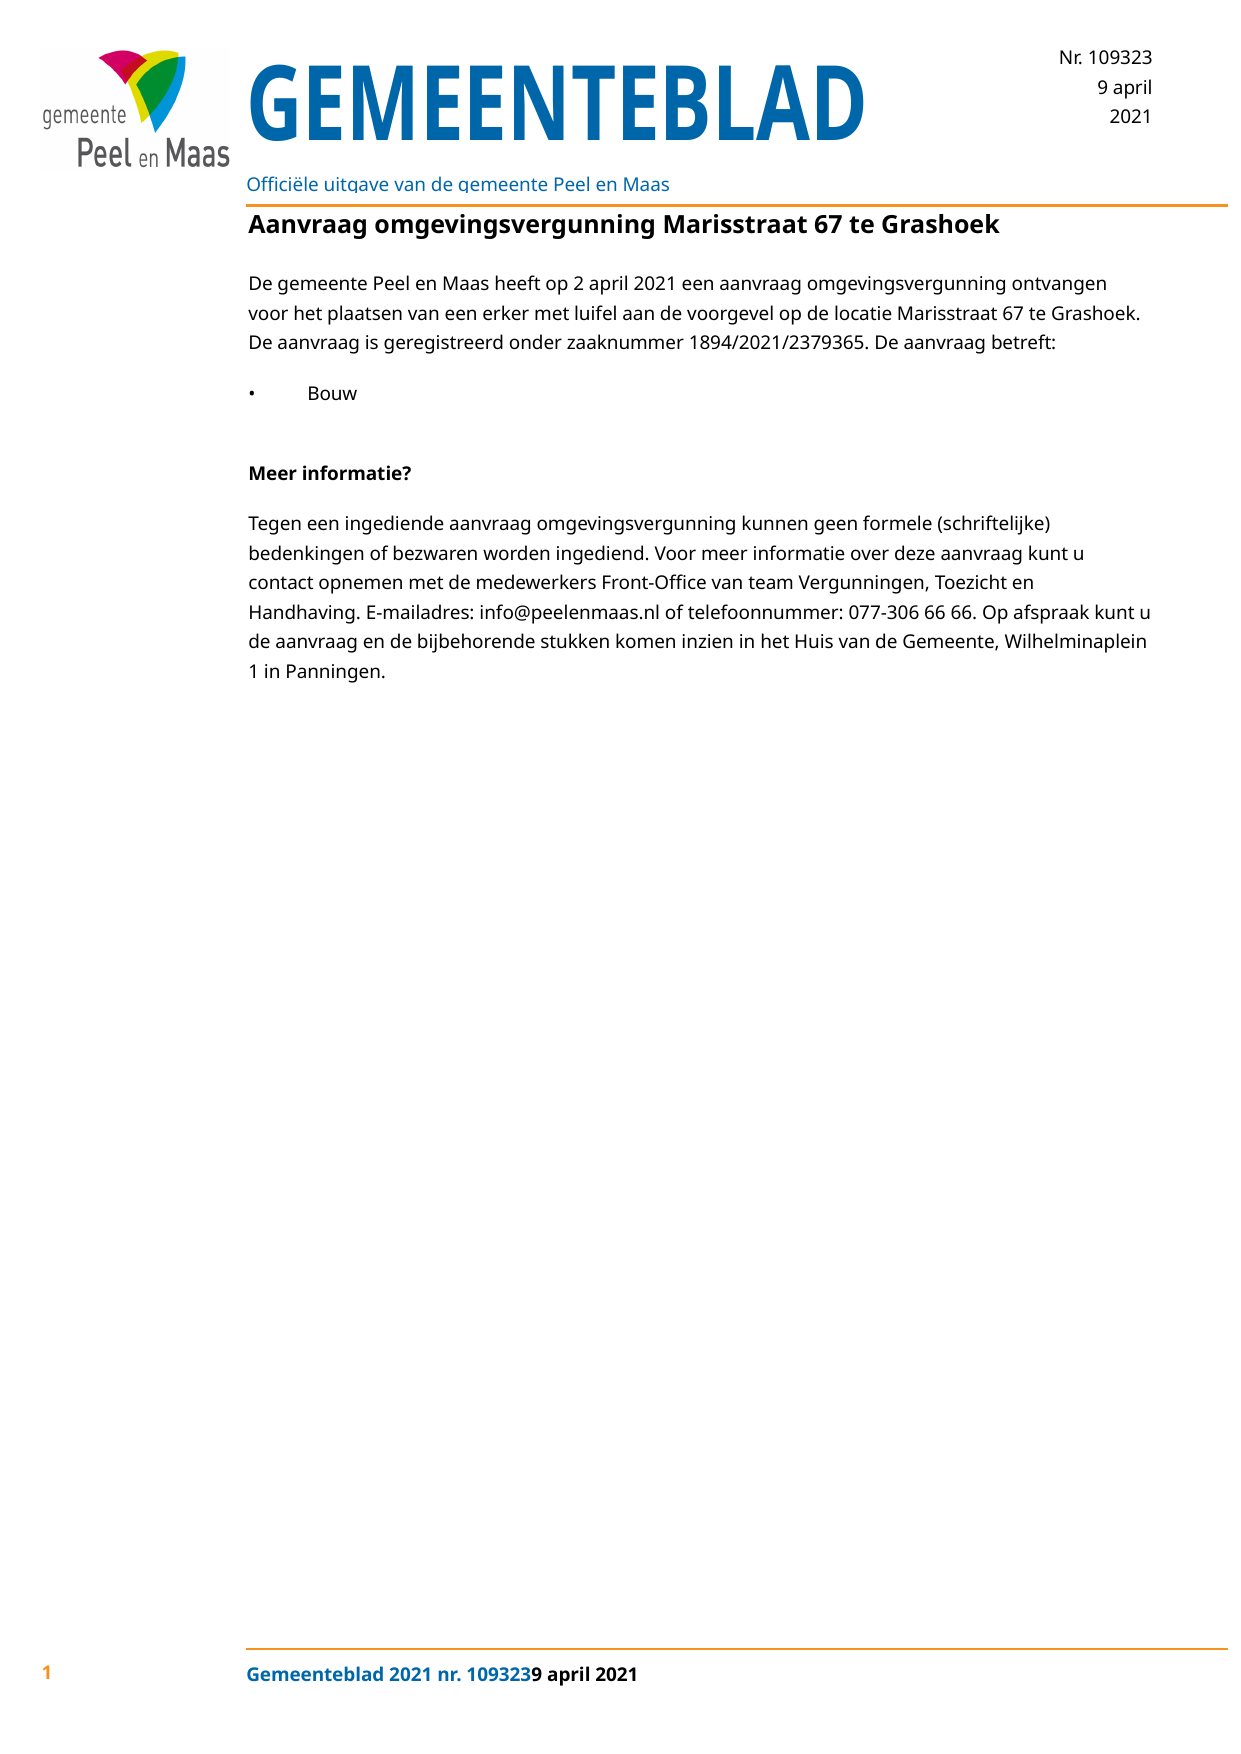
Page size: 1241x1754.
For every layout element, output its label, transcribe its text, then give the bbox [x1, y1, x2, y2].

text Meer informatie? [248, 460, 1152, 486]
text Tegen een ingediende aanvraag omgevingsvergunning kunnen geen formele (schriftelijke) bedenkingen of bezwaren worden ingediend. Voor meer informatie over deze aanvraag kunt u contact opnemen met de medewerkers Front-Office van team Vergunningen, Toezicht en Handhaving. E-mailadres: info@peelenmaas.nl of telefoonnummer: 077-306 66 66. Op afspraak kunt u de aanvraag en de bijbehorende stukken komen inzien in het Huis van de Gemeente, Wilhelminaplein 1 in Panningen. [248, 510, 1152, 684]
picture [41, 47, 231, 172]
text Aanvraag omgevingsvergunning Marisstraat 67 te Grashoek [248, 207, 1152, 241]
list Bouw [248, 380, 1152, 406]
text De gemeente Peel en Maas heeft op 2 april 2021 een aanvraag omgevingsvergunning ontvangen voor het plaatsen van een erker met luifel aan de voorgevel op de locatie Marisstraat 67 te Grashoek. De aanvraag is geregistreerd onder zaaknummer 1894/2021/2379365. De aanvraag betreft: [248, 270, 1152, 355]
